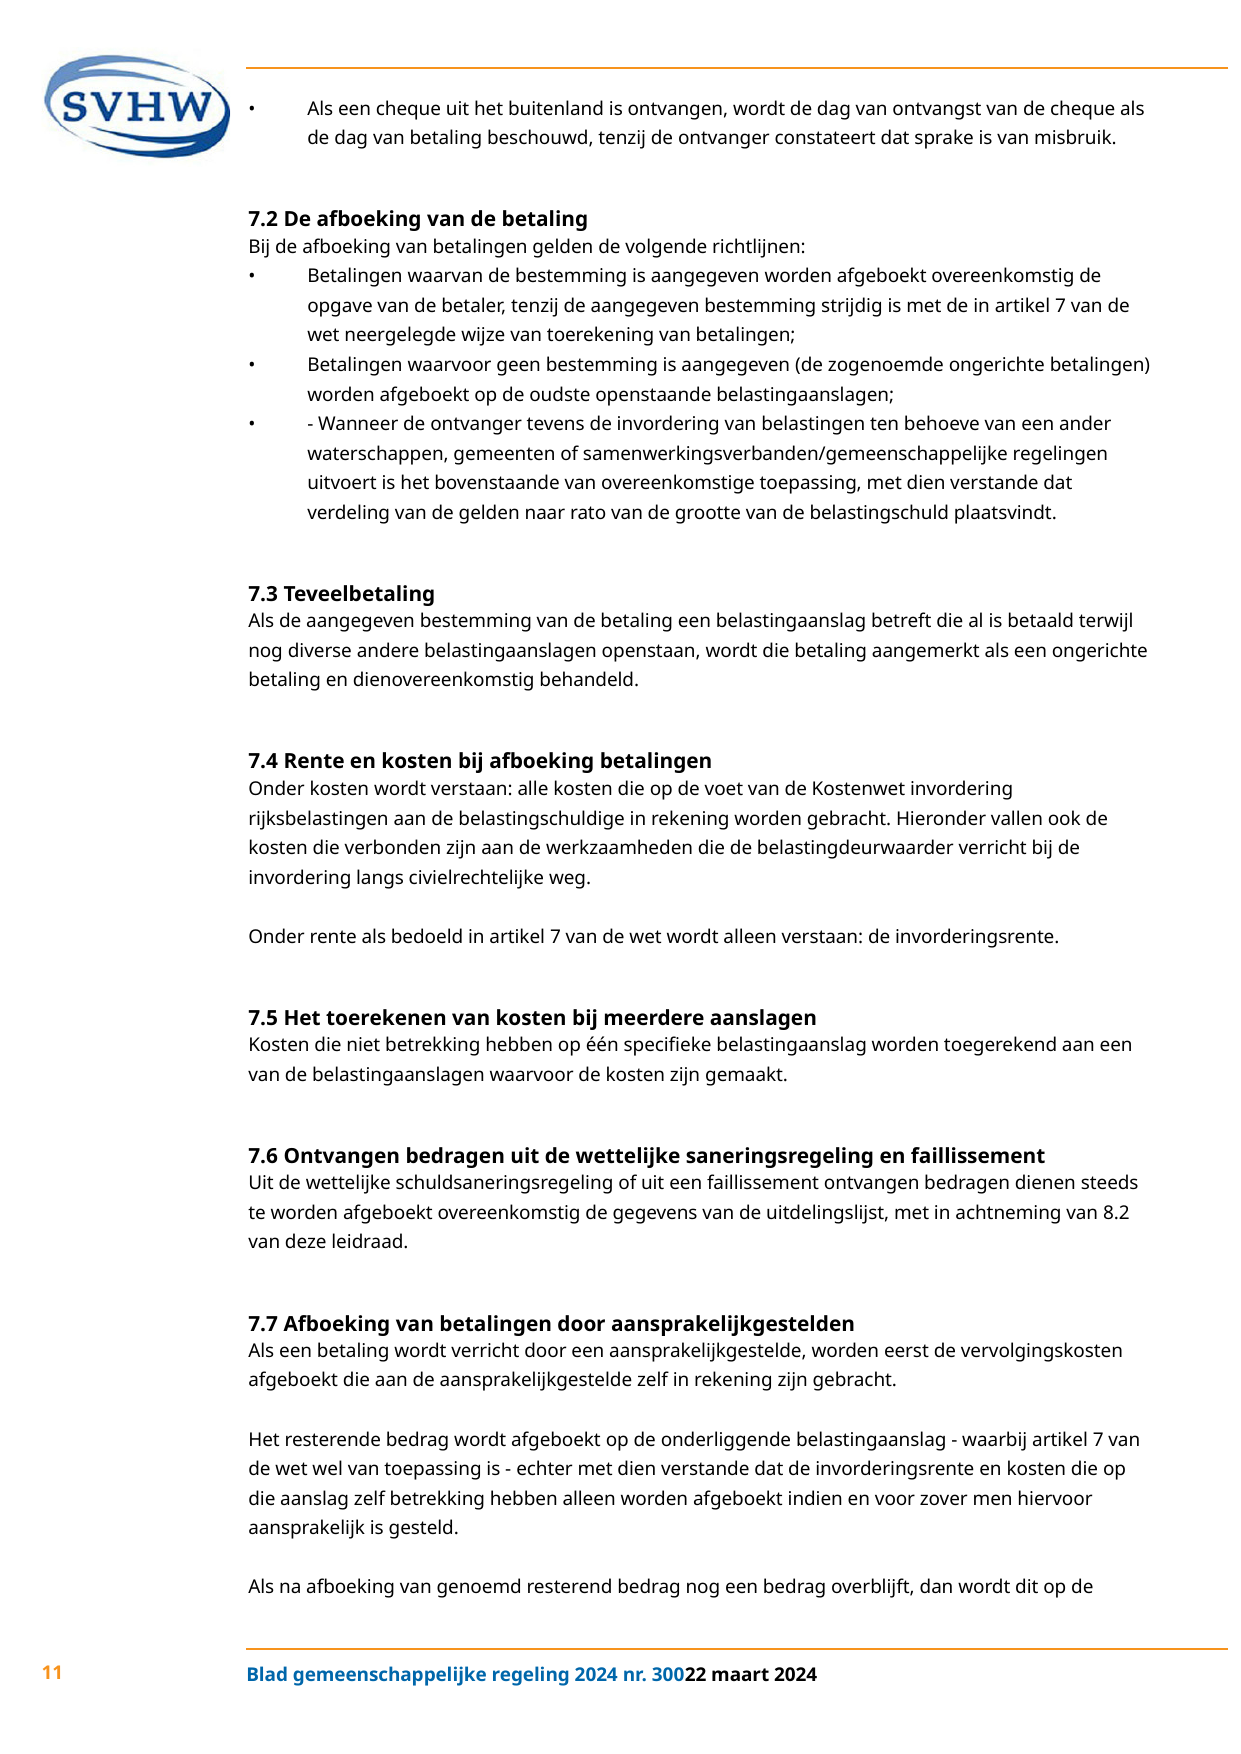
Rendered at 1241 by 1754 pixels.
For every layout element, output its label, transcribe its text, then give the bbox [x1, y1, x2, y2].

text 7.5 Het toerekenen van kosten bij meerdere aanslagen [248, 1003, 1152, 1031]
text 7.4 Rente en kosten bij afboeking betalingen [248, 747, 1152, 775]
text 7.6 Ontvangen bedragen uit de wettelijke saneringsregeling en faillissement [248, 1141, 1152, 1169]
text Onder kosten wordt verstaan: alle kosten die op de voet van de Kostenwet invordering rijksbelastingen aan de belastingschuldige in rekening worden gebracht. Hieronder vallen ook de kosten die verbonden zijn aan de werkzaamheden die de belastingdeurwaarder verricht bij de invordering langs civielrechtelijke weg. [248, 775, 1152, 889]
list Als een cheque uit het buitenland is ontvangen, wordt de dag van ontvangst van de cheque als de dag van betaling beschouwd, tenzij de ontvanger constateert dat sprake is van misbruik. [248, 95, 1152, 150]
text Uit de wettelijke schuldsaneringsregeling of uit een faillissement ontvangen bedragen dienen steeds te worden afgeboekt overeenkomstig de gegevens van de uitdelingslijst, met in achtneming van 8.2 van deze leidraad. [248, 1169, 1152, 1254]
text Kosten die niet betrekking hebben op één specifieke belastingaanslag worden toegerekend aan een van de belastingaanslagen waarvoor de kosten zijn gemaakt. [248, 1031, 1152, 1087]
list - Wanneer de ontvanger tevens de invordering van belastingen ten behoeve van een ander waterschappen, gemeenten of samenwerkingsverbanden/gemeenschappelijke regelingen uitvoert is het bovenstaande van overeenkomstige toepassing, met dien verstande dat verdeling van de gelden naar rato van de grootte van de belastingschuld plaatsvindt. [248, 410, 1152, 525]
text 7.7 Afboeking van betalingen door aansprakelijkgestelden [248, 1309, 1152, 1337]
text Het resterende bedrag wordt afgeboekt op de onderliggende belastingaanslag - waarbij artikel 7 van de wet wel van toepassing is - echter met dien verstande dat de invorderingsrente en kosten die op die aanslag zelf betrekking hebben alleen worden afgeboekt indien en voor zover men hiervoor aansprakelijk is gesteld. [248, 1426, 1152, 1540]
text 7.2 De afboeking van de betaling [248, 204, 1152, 233]
list Betalingen waarvan de bestemming is aangegeven worden afgeboekt overeenkomstig de opgave van de betaler, tenzij de aangegeven bestemming strijdig is met de in artikel 7 van de wet neergelegde wijze van toerekening van betalingen; [248, 262, 1152, 347]
picture [41, 47, 231, 172]
text Bij de afboeking van betalingen gelden de volgende richtlijnen: [248, 233, 1152, 258]
text Onder rente als bedoeld in artikel 7 van de wet wordt alleen verstaan: de invorderingsrente. [248, 923, 1152, 949]
list Betalingen waarvoor geen bestemming is aangegeven (de zogenoemde ongerichte betalingen) worden afgeboekt op de oudste openstaande belastingaanslagen; [248, 351, 1152, 406]
text 7.3 Teveelbetaling [248, 579, 1152, 607]
text Als een betaling wordt verricht door een aansprakelijkgestelde, worden eerst de vervolgingskosten afgeboekt die aan de aansprakelijkgestelde zelf in rekening zijn gebracht. [248, 1337, 1152, 1392]
text Als na afboeking van genoemd resterend bedrag nog een bedrag overblijft, dan wordt dit op de [248, 1574, 1152, 1599]
text Als de aangegeven bestemming van de betaling een belastingaanslag betreft die al is betaald terwijl nog diverse andere belastingaanslagen openstaan, wordt die betaling aangemerkt als een ongerichte betaling en dienovereenkomstig behandeld. [248, 607, 1152, 692]
